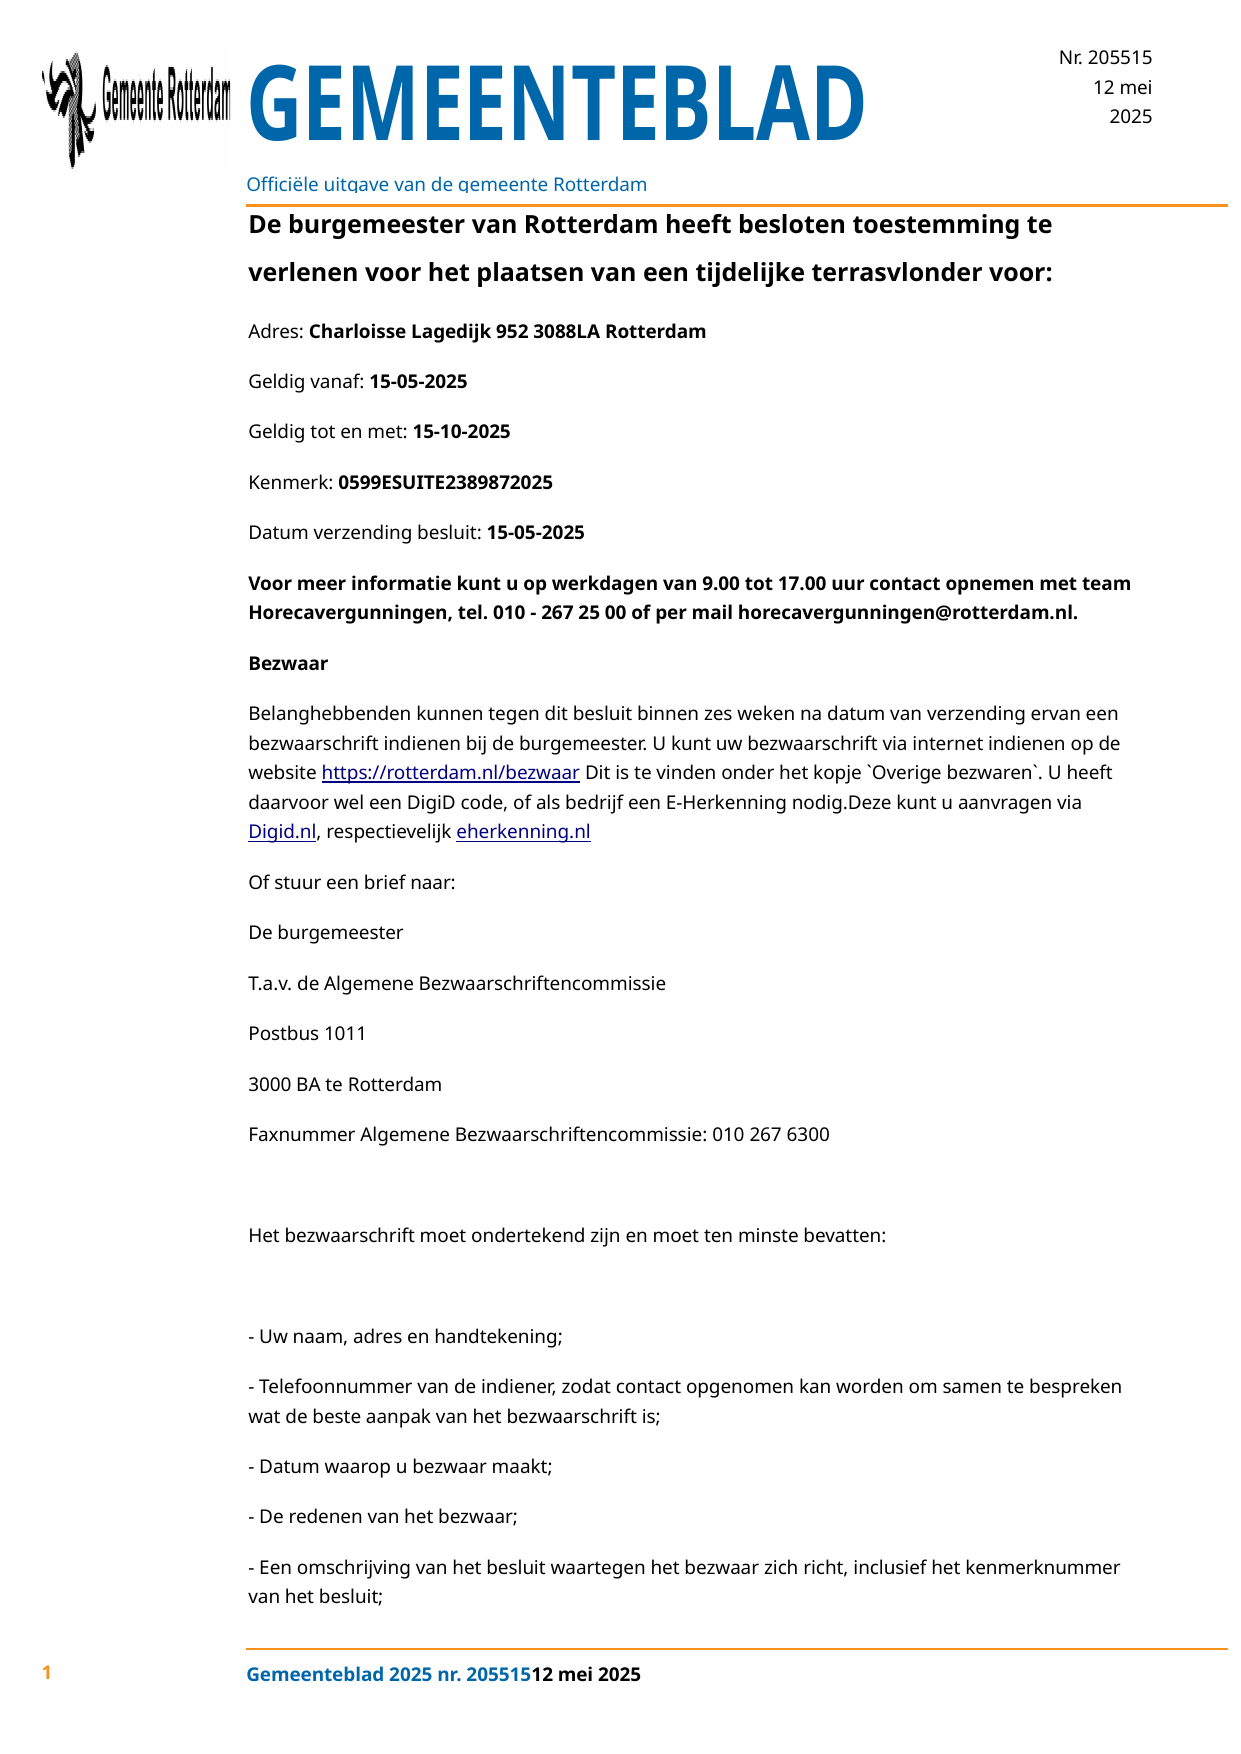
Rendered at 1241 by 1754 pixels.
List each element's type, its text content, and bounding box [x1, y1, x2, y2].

text - De redenen van het bezwaar; [248, 1504, 1152, 1529]
text Voor meer informatie kunt u op werkdagen van 9.00 tot 17.00 uur contact opnemen met team Horecavergunningen, tel. 010 - 267 25 00 of per mail horecavergunningen@rotterdam.nl. [248, 570, 1152, 625]
text De burgemeester van Rotterdam heeft besloten toestemming te verlenen voor het plaatsen van een tijdelijke terrasvlonder voor: [248, 207, 1152, 288]
text Geldig vanaf: 15-05-2025 [248, 368, 1152, 394]
text Postbus 1011 [248, 1020, 1152, 1046]
text - Uw naam, adres en handtekening; [248, 1323, 1152, 1349]
text Belanghebbenden kunnen tegen dit besluit binnen zes weken na datum van verzending ervan een bezwaarschrift indienen bij de burgemeester. U kunt uw bezwaarschrift via internet indienen op de website https://rotterdam.nl/bezwaar Dit is te vinden onder het kopje `Overige bezwaren`. U heeft daarvoor wel een DigiD code, of als bedrijf een E-Herkenning nodig.Deze kunt u aanvragen via Digid.nl, respectievelijk eherkenning.nl [248, 700, 1152, 844]
text Bezwaar [248, 650, 1152, 676]
text Faxnummer Algemene Bezwaarschriftencommissie: 010 267 6300 [248, 1121, 1152, 1147]
text Of stuur een brief naar: [248, 869, 1152, 895]
text Het bezwaarschrift moet ondertekend zijn en moet ten minste bevatten: [248, 1222, 1152, 1248]
text Adres: Charloisse Lagedijk 952 3088LA Rotterdam [248, 318, 1152, 344]
text De burgemeester [248, 919, 1152, 945]
picture [41, 47, 231, 172]
text 3000 BA te Rotterdam [248, 1071, 1152, 1097]
text Geldig tot en met: 15-10-2025 [248, 419, 1152, 444]
text T.a.v. de Algemene Bezwaarschriftencommissie [248, 970, 1152, 996]
text Datum verzending besluit: 15-05-2025 [248, 519, 1152, 545]
text - Een omschrijving van het besluit waartegen het bezwaar zich richt, inclusief het kenmerknummer van het besluit; [248, 1554, 1152, 1609]
text - Telefoonnummer van de indiener, zodat contact opgenomen kan worden om samen te bespreken wat de beste aanpak van het bezwaarschrift is; [248, 1373, 1152, 1429]
text Kenmerk: 0599ESUITE2389872025 [248, 469, 1152, 495]
text - Datum waarop u bezwaar maakt; [248, 1453, 1152, 1479]
